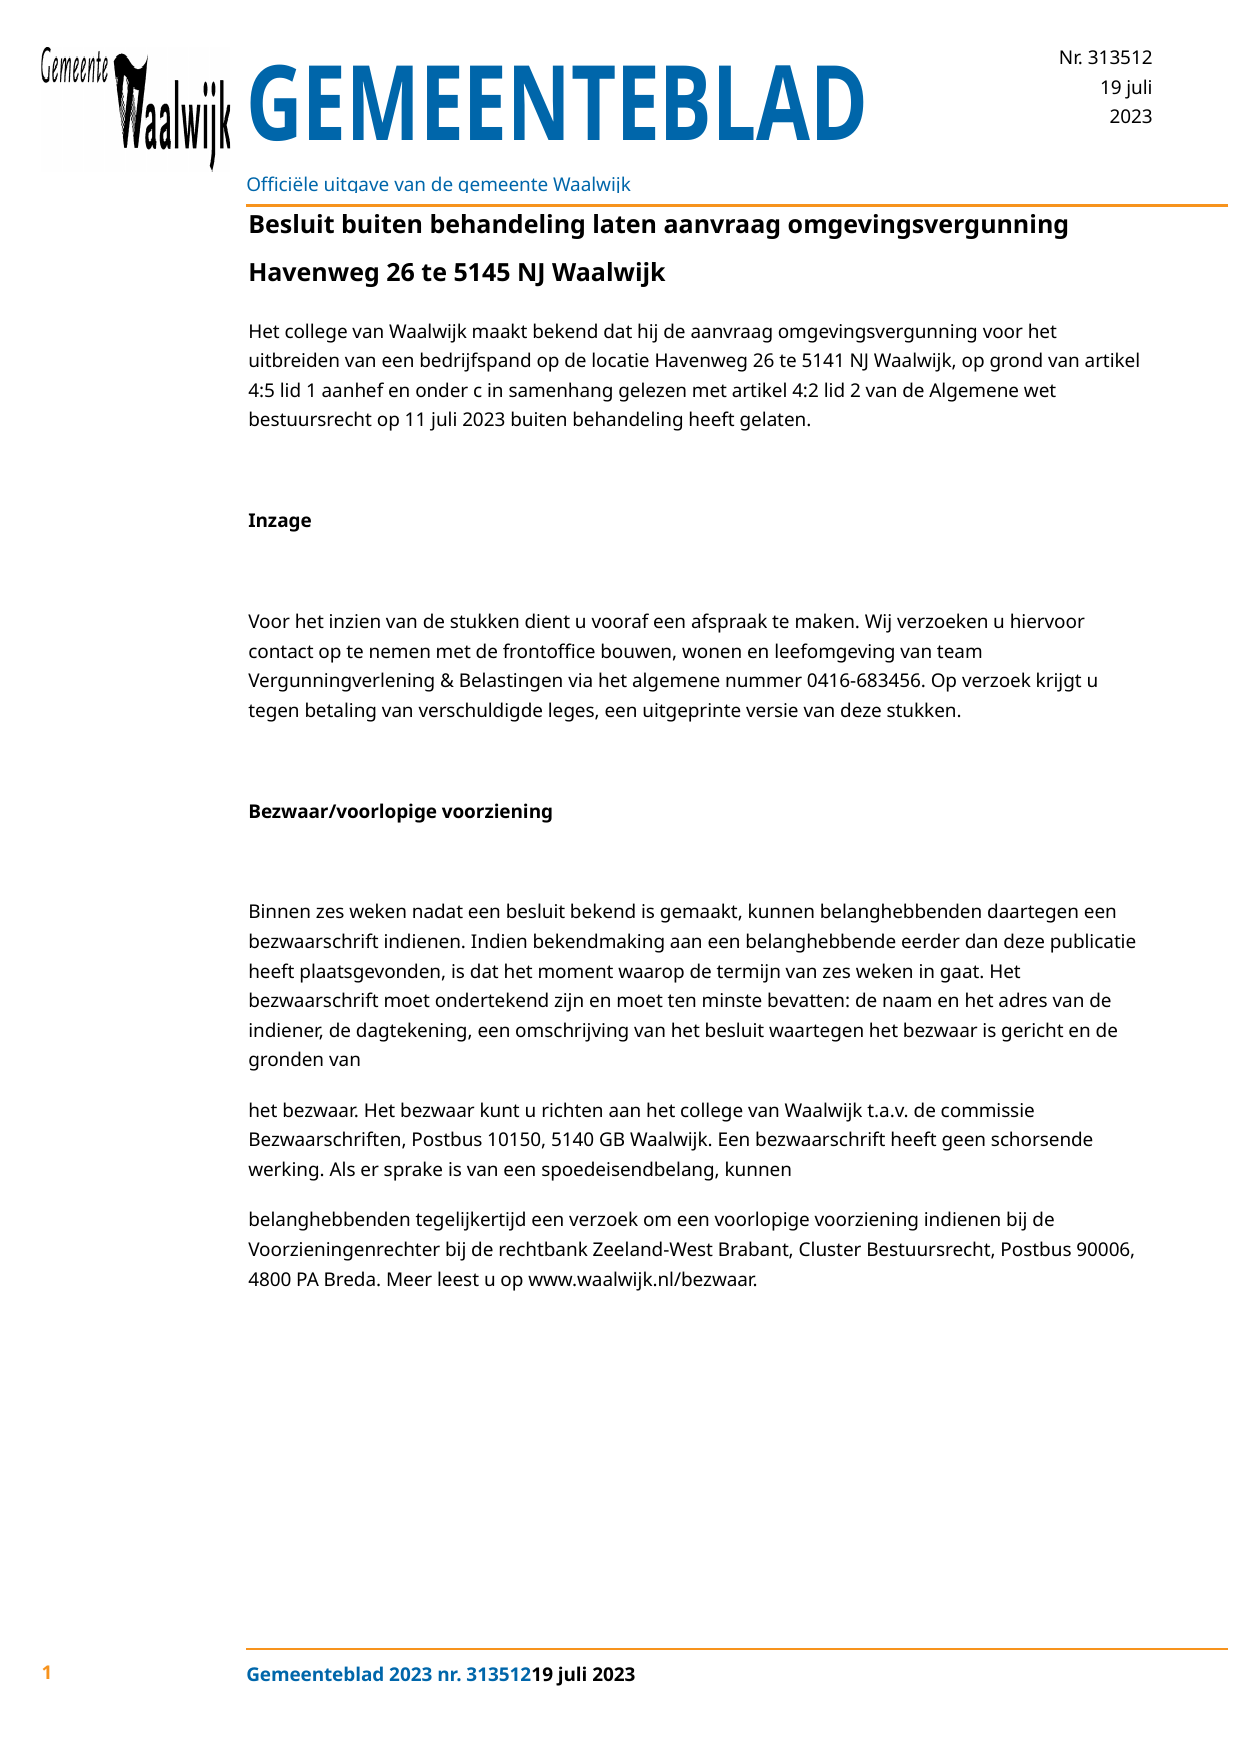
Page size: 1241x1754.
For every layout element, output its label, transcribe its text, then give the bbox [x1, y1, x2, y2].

text Binnen zes weken nadat een besluit bekend is gemaakt, kunnen belanghebbenden daartegen een bezwaarschrift indienen. Indien bekendmaking aan een belanghebbende eerder dan deze publicatie heeft plaatsgevonden, is dat het moment waarop de termijn van zes weken in gaat. Het bezwaarschrift moet ondertekend zijn en moet ten minste bevatten: de naam en het adres van de indiener, de dagtekening, een omschrijving van het besluit waartegen het bezwaar is gericht en de gronden van [248, 899, 1152, 1072]
picture [41, 47, 231, 172]
text het bezwaar. Het bezwaar kunt u richten aan het college van Waalwijk t.a.v. de commissie Bezwaarschriften, Postbus 10150, 5140 GB Waalwijk. Een bezwaarschrift heeft geen schorsende werking. Als er sprake is van een spoedeisendbelang, kunnen [248, 1097, 1152, 1182]
text belanghebbenden tegelijkertijd een verzoek om een voorlopige voorziening indienen bij de Voorzieningenrechter bij de rechtbank Zeeland-West Brabant, Cluster Bestuursrecht, Postbus 90006, 4800 PA Breda. Meer leest u op www.waalwijk.nl/bezwaar. [248, 1207, 1152, 1292]
text Besluit buiten behandeling laten aanvraag omgevingsvergunning Havenweg 26 te 5145 NJ Waalwijk [248, 207, 1152, 288]
text Voor het inzien van de stukken dient u vooraf een afspraak te maken. Wij verzoeken u hiervoor contact op te nemen met de frontoffice bouwen, wonen en leefomgeving van team Vergunningverlening & Belastingen via het algemene nummer 0416-683456. Op verzoek krijgt u tegen betaling van verschuldigde leges, een uitgeprinte versie van deze stukken. [248, 608, 1152, 723]
text Inzage [248, 507, 1152, 533]
text Bezwaar/voorlopige voorziening [248, 798, 1152, 824]
text Het college van Waalwijk maakt bekend dat hij de aanvraag omgevingsvergunning voor het uitbreiden van een bedrijfspand op de locatie Havenweg 26 te 5141 NJ Waalwijk, op grond van artikel 4:5 lid 1 aanhef en onder c in samenhang gelezen met artikel 4:2 lid 2 van de Algemene wet bestuursrecht op 11 juli 2023 buiten behandeling heeft gelaten. [248, 318, 1152, 432]
